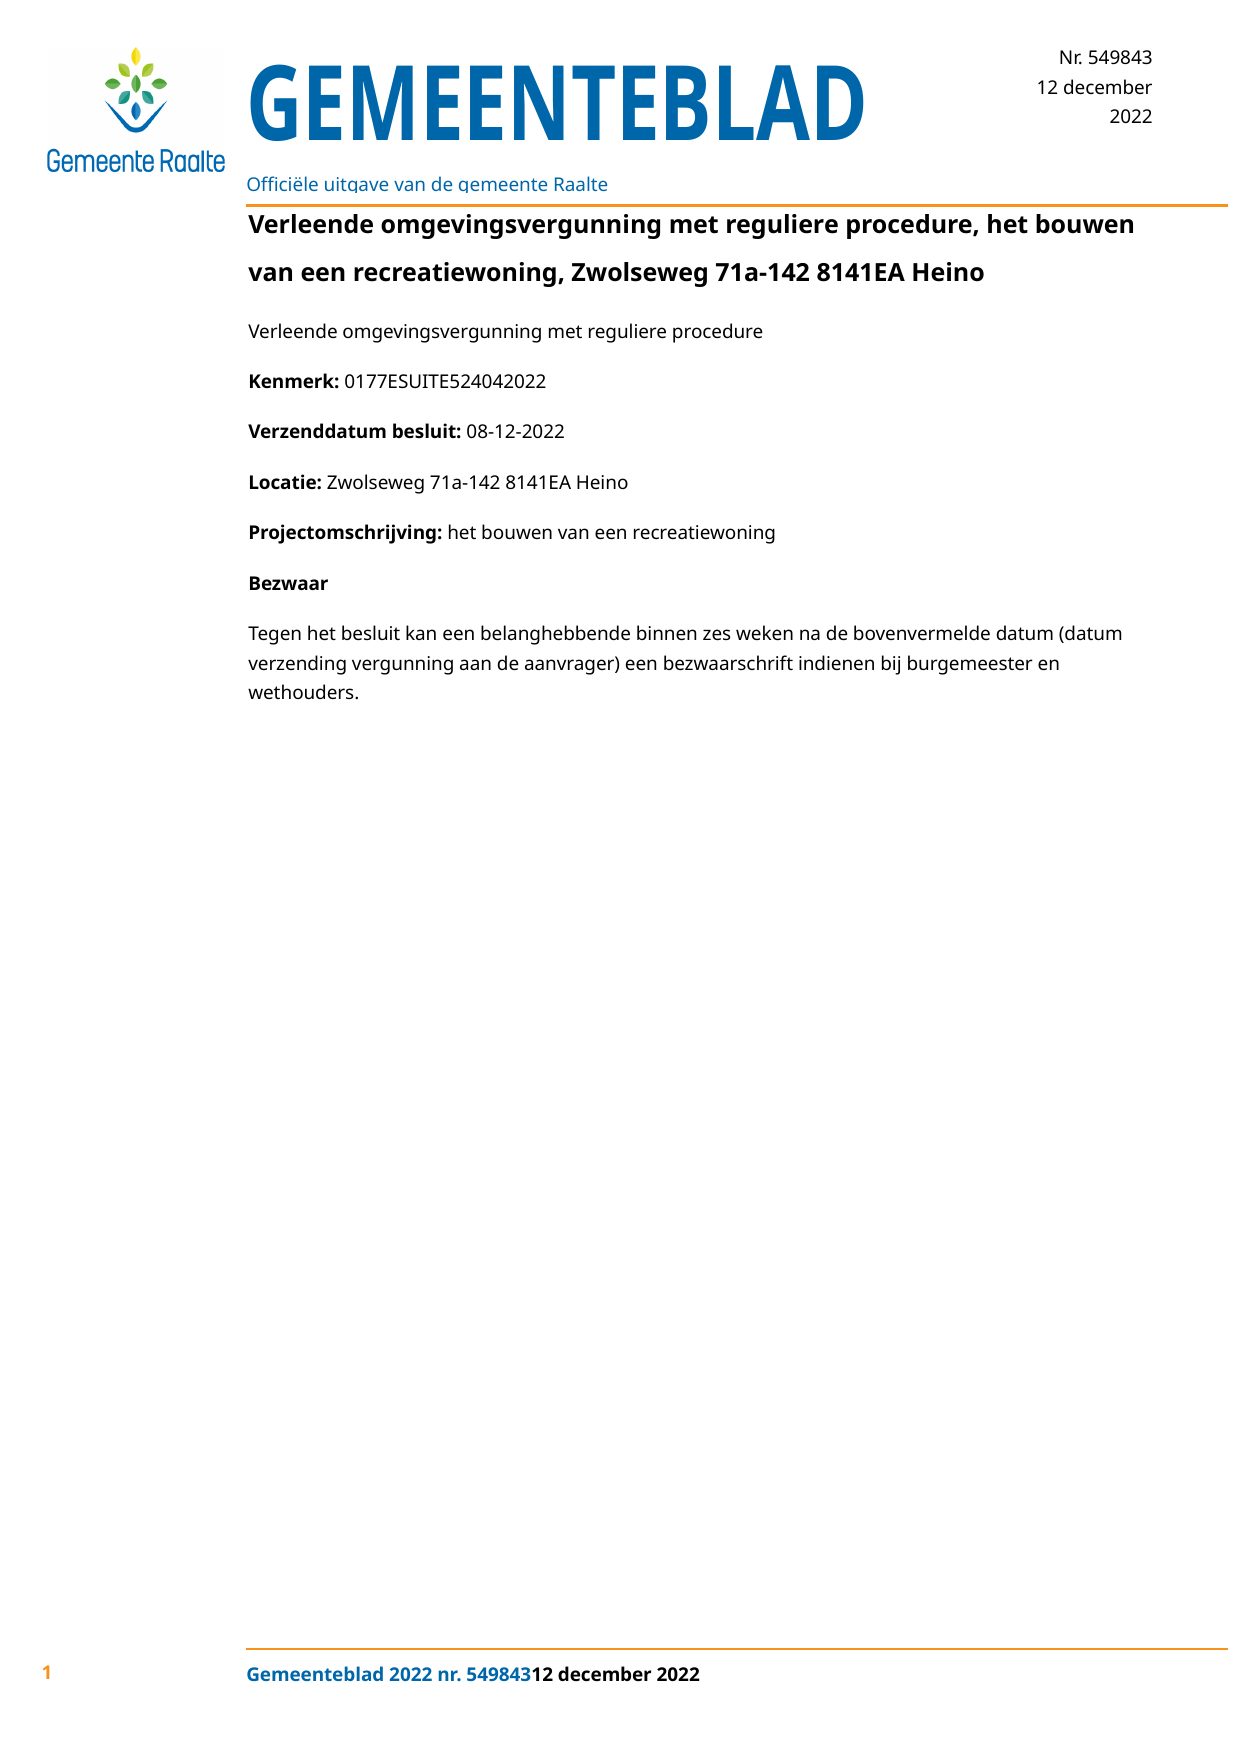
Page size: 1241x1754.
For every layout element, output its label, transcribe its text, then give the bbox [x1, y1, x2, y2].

text Verleende omgevingsvergunning met reguliere procedure [248, 318, 1152, 344]
text Verleende omgevingsvergunning met reguliere procedure, het bouwen van een recreatiewoning, Zwolseweg 71a-142 8141EA Heino [248, 207, 1152, 288]
text Locatie: Zwolseweg 71a-142 8141EA Heino [248, 469, 1152, 495]
text Bezwaar [248, 570, 1152, 596]
picture [41, 47, 231, 172]
text Kenmerk: 0177ESUITE524042022 [248, 368, 1152, 394]
text Tegen het besluit kan een belanghebbende binnen zes weken na de bovenvermelde datum (datum verzending vergunning aan de aanvrager) een bezwaarschrift indienen bij burgemeester en wethouders. [248, 620, 1152, 705]
text Verzenddatum besluit: 08-12-2022 [248, 419, 1152, 444]
text Projectomschrijving: het bouwen van een recreatiewoning [248, 519, 1152, 545]
